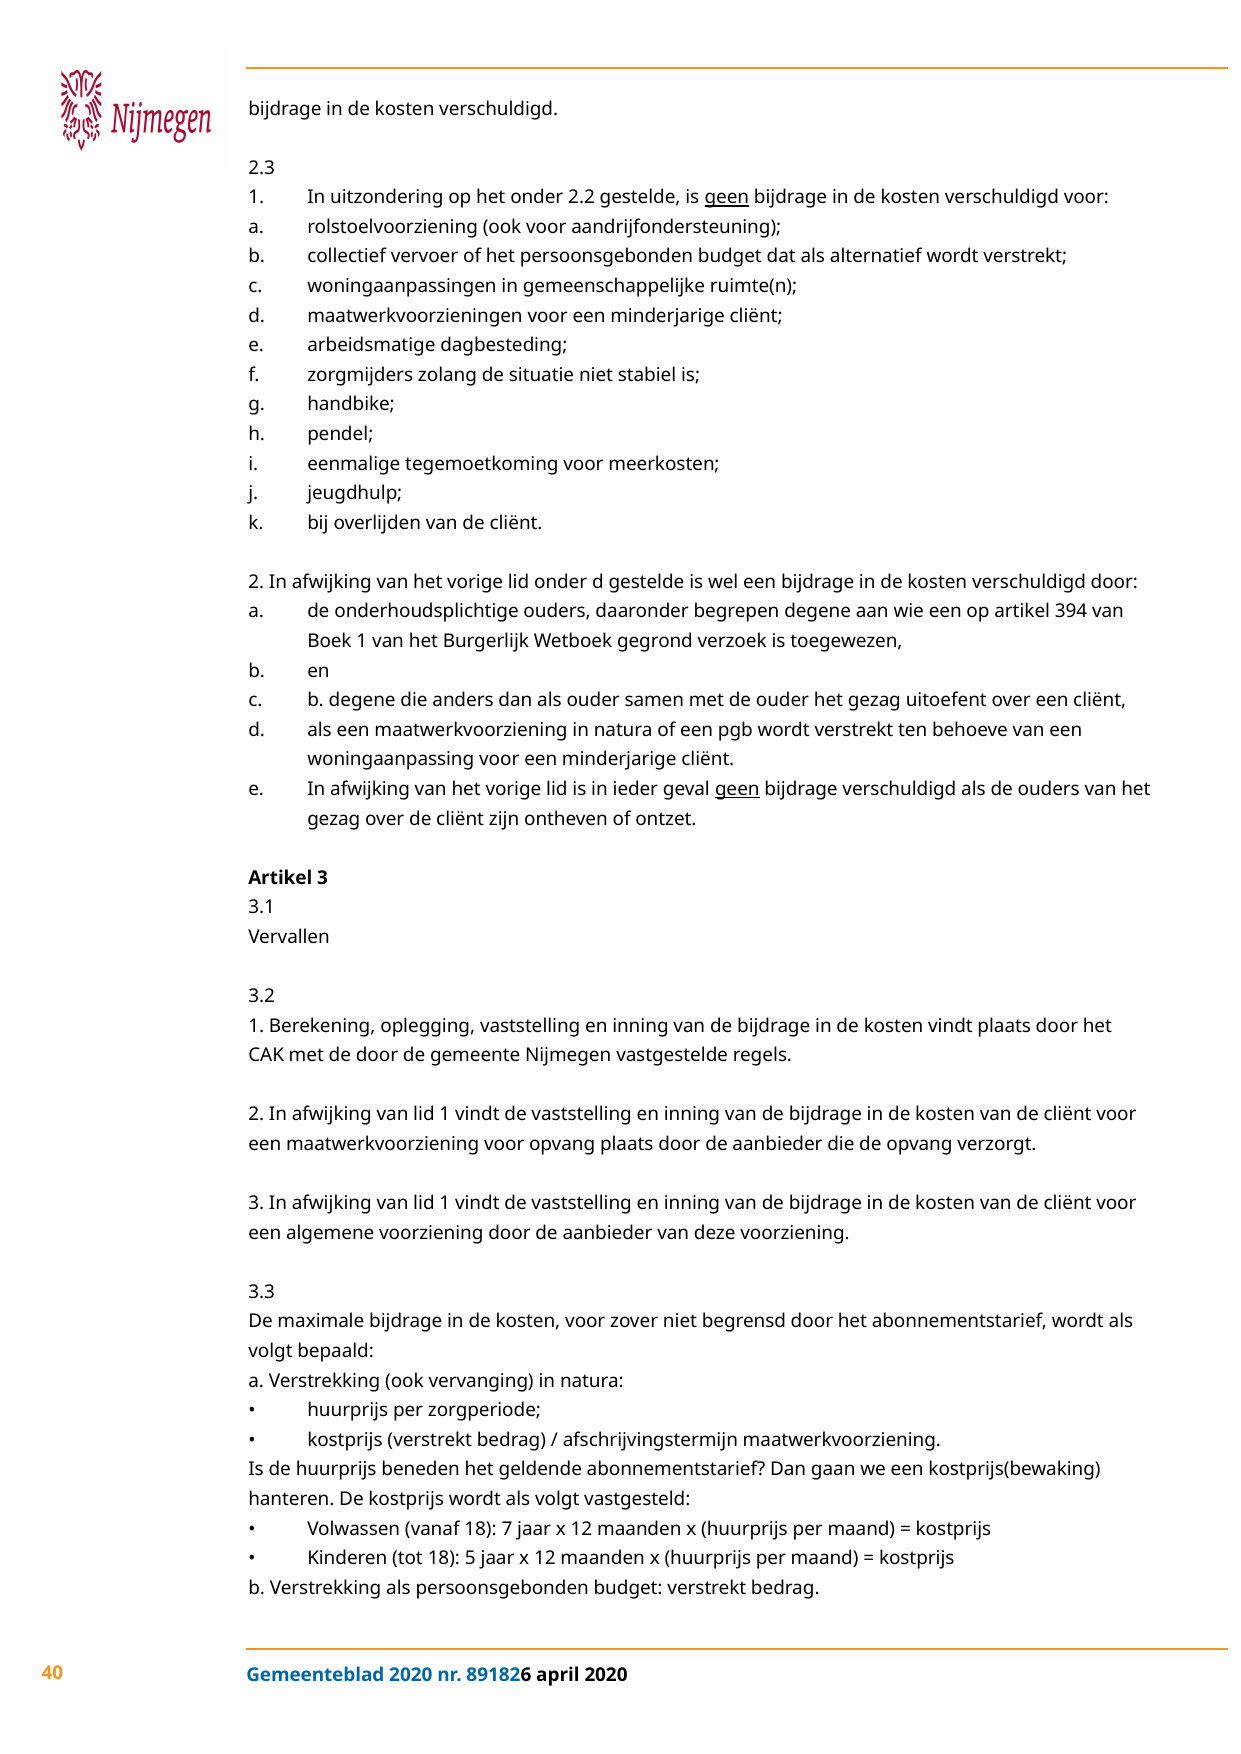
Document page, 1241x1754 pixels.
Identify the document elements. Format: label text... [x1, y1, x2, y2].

list kostprijs (verstrekt bedrag) / afschrijvingstermijn maatwerkvoorziening. [248, 1426, 1152, 1452]
text Is de huurprijs beneden het geldende abonnementstarief? Dan gaan we een kostprijs(bewaking) hanteren. De kostprijs wordt als volgt vastgesteld: [248, 1456, 1152, 1511]
list arbeidsmatige dagbesteding; [248, 331, 1152, 357]
list zorgmijders zolang de situatie niet stabiel is; [248, 361, 1152, 387]
list handbike; [248, 391, 1152, 416]
text 1. Berekening, oplegging, vaststelling en inning van de bijdrage in de kosten vindt plaats door het CAK met de door de gemeente Nijmegen vastgestelde regels. [248, 1012, 1152, 1067]
text 3.1 [248, 893, 1152, 919]
list eenmalige tegemoetkoming voor meerkosten; [248, 450, 1152, 476]
list en [248, 657, 1152, 683]
list Volwassen (vanaf 18): 7 jaar x 12 maanden x (huurprijs per maand) = kostprijs [248, 1515, 1152, 1541]
list huurprijs per zorgperiode; [248, 1396, 1152, 1422]
list als een maatwerkvoorziening in natura of een pgb wordt verstrekt ten behoeve van een woningaanpassing voor een minderjarige cliënt. [248, 716, 1152, 771]
text De maximale bijdrage in de kosten, voor zover niet begrensd door het abonnementstarief, wordt als volgt bepaald: [248, 1308, 1152, 1363]
text bijdrage in de kosten verschuldigd. [248, 95, 1152, 121]
list collectief vervoer of het persoonsgebonden budget dat als alternatief wordt verstrekt; [248, 243, 1152, 268]
text 2. In afwijking van lid 1 vindt de vaststelling en inning van de bijdrage in de kosten van de cliënt voor een maatwerkvoorziening voor opvang plaats door de aanbieder die de opvang verzorgt. [248, 1101, 1152, 1156]
list In uitzondering op het onder 2.2 gestelde, is geen bijdrage in de kosten verschuldigd voor: [248, 183, 1152, 209]
text a. Verstrekking (ook vervanging) in natura: [248, 1367, 1152, 1393]
picture [41, 47, 231, 172]
list b. degene die anders dan als ouder samen met de ouder het gezag uitoefent over een cliënt, [248, 686, 1152, 712]
text Vervallen [248, 923, 1152, 949]
text 2.3 [248, 154, 1152, 180]
text 3.3 [248, 1278, 1152, 1304]
list jeugdhulp; [248, 479, 1152, 505]
text 3.2 [248, 982, 1152, 1008]
text Artikel 3 [248, 864, 1152, 890]
list bij overlijden van de cliënt. [248, 509, 1152, 535]
list In afwijking van het vorige lid is in ieder geval geen bijdrage verschuldigd als de ouders van het gezag over de cliënt zijn ontheven of ontzet. [248, 775, 1152, 831]
text b. Verstrekking als persoonsgebonden budget: verstrekt bedrag. [248, 1574, 1152, 1600]
list rolstoelvoorziening (ook voor aandrijfondersteuning); [248, 213, 1152, 239]
list pendel; [248, 420, 1152, 446]
list maatwerkvoorzieningen voor een minderjarige cliënt; [248, 302, 1152, 328]
list Kinderen (tot 18): 5 jaar x 12 maanden x (huurprijs per maand) = kostprijs [248, 1544, 1152, 1570]
list woningaanpassingen in gemeenschappelijke ruimte(n); [248, 272, 1152, 298]
list de onderhoudsplichtige ouders, daaronder begrepen degene aan wie een op artikel 394 van Boek 1 van het Burgerlijk Wetboek gegrond verzoek is toegewezen, [248, 598, 1152, 653]
text 3. In afwijking van lid 1 vindt de vaststelling en inning van de bijdrage in de kosten van de cliënt voor een algemene voorziening door de aanbieder van deze voorziening. [248, 1189, 1152, 1245]
text 2. In afwijking van het vorige lid onder d gestelde is wel een bijdrage in de kosten verschuldigd door: [248, 568, 1152, 594]
